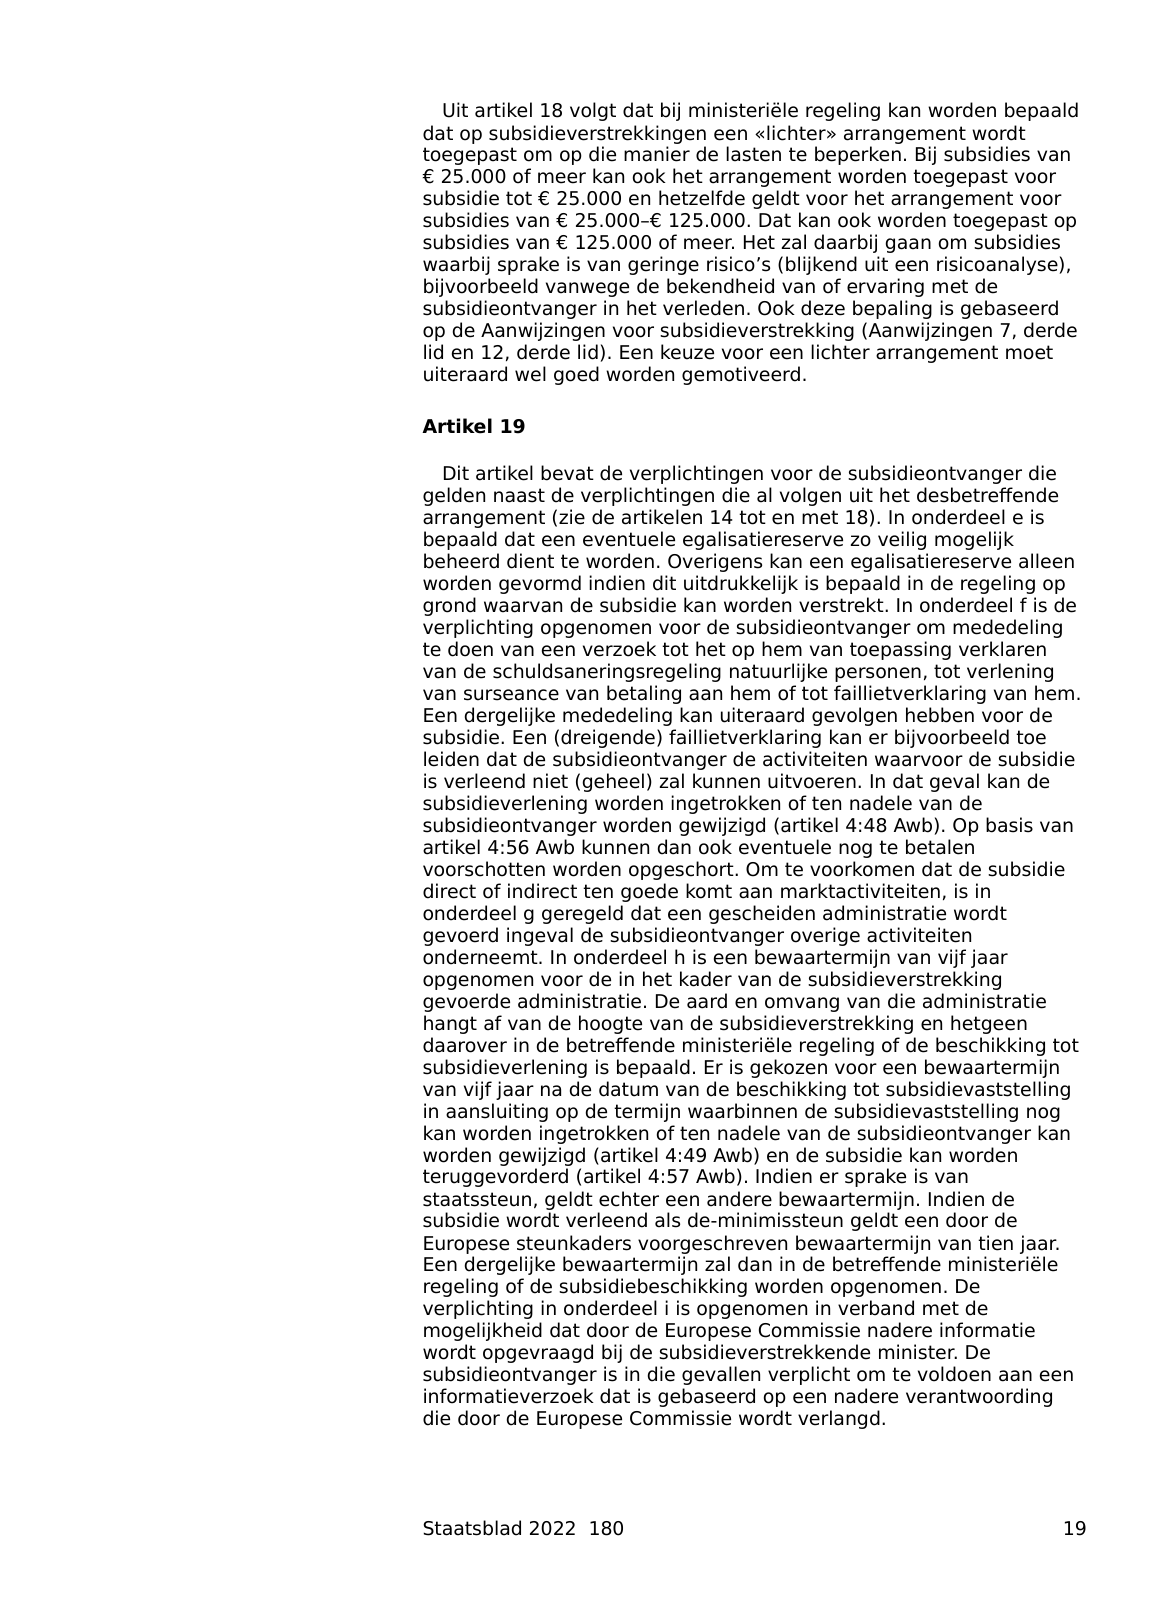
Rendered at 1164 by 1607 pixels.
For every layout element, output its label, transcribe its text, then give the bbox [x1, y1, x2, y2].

subtitle Artikel 19 [422, 416, 1087, 438]
text Dit artikel bevat de verplichtingen voor de subsidieontvanger die gelden naast de verplichtingen die al volgen uit het desbetreffende arrangement (zie de artikelen 14 tot en met 18). In onderdeel e is bepaald dat een eventuele egalisatiereserve zo veilig mogelijk beheerd dient te worden. Overigens kan een egalisatiereserve alleen worden gevormd indien dit uitdrukkelijk is bepaald in de regeling op grond waarvan de subsidie kan worden verstrekt. In onderdeel f is de verplichting opgenomen voor de subsidieontvanger om mededeling te doen van een verzoek tot het op hem van toepassing verklaren van de schuldsaneringsregeling natuurlijke personen, tot verlening van surseance van betaling aan hem of tot faillietverklaring van hem. Een dergelijke mededeling kan uiteraard gevolgen hebben voor de subsidie. Een (dreigende) faillietverklaring kan er bijvoorbeeld toe leiden dat de subsidieontvanger de activiteiten waarvoor de subsidie is verleend niet (geheel) zal kunnen uitvoeren. In dat geval kan de subsidieverlening worden ingetrokken of ten nadele van de subsidieontvanger worden gewijzigd (artikel 4:48 Awb). Op basis van artikel 4:56 Awb kunnen dan ook eventuele nog te betalen voorschotten worden opgeschort. Om te voorkomen dat de subsidie direct of indirect ten goede komt aan marktactiviteiten, is in onderdeel g geregeld dat een gescheiden administratie wordt gevoerd ingeval de subsidieontvanger overige activiteiten onderneemt. In onderdeel h is een bewaartermijn van vijf jaar opgenomen voor de in het kader van de subsidieverstrekking gevoerde administratie. De aard en omvang van die administratie hangt af van de hoogte van de subsidieverstrekking en hetgeen daarover in de betreffende ministeriële regeling of de beschikking tot subsidieverlening is bepaald. Er is gekozen voor een bewaartermijn van vijf jaar na de datum van de beschikking tot subsidievaststelling in aansluiting op de termijn waarbinnen de subsidievaststelling nog kan worden ingetrokken of ten nadele van de subsidieontvanger kan worden gewijzigd (artikel 4:49 Awb) en de subsidie kan worden teruggevorderd (artikel 4:57 Awb). Indien er sprake is van staatssteun, geldt echter een andere bewaartermijn. Indien de subsidie wordt verleend als de-minimissteun geldt een door de Europese steunkaders voorgeschreven bewaartermijn van tien jaar. Een dergelijke bewaartermijn zal dan in de betreffende ministeriële regeling of de subsidiebeschikking worden opgenomen. De verplichting in onderdeel i is opgenomen in verband met de mogelijkheid dat door de Europese Commissie nadere informatie wordt opgevraagd bij de subsidieverstrekkende minister. De subsidieontvanger is in die gevallen verplicht om te voldoen aan een informatieverzoek dat is gebaseerd op een nadere verantwoording die door de Europese Commissie wordt verlangd. [422, 463, 1087, 1430]
text Uit artikel 18 volgt dat bij ministeriële regeling kan worden bepaald dat op subsidieverstrekkingen een «lichter» arrangement wordt toegepast om op die manier de lasten te beperken. Bij subsidies van € 25.000 of meer kan ook het arrangement worden toegepast voor subsidie tot € 25.000 en hetzelfde geldt voor het arrangement voor subsidies van € 25.000–€ 125.000. Dat kan ook worden toegepast op subsidies van € 125.000 of meer. Het zal daarbij gaan om subsidies waarbij sprake is van geringe risico’s (blijkend uit een risicoanalyse), bijvoorbeeld vanwege de bekendheid van of ervaring met de subsidieontvanger in het verleden. Ook deze bepaling is gebaseerd op de Aanwijzingen voor subsidieverstrekking (Aanwijzingen 7, derde lid en 12, derde lid). Een keuze voor een lichter arrangement moet uiteraard wel goed worden gemotiveerd. [422, 100, 1087, 386]
